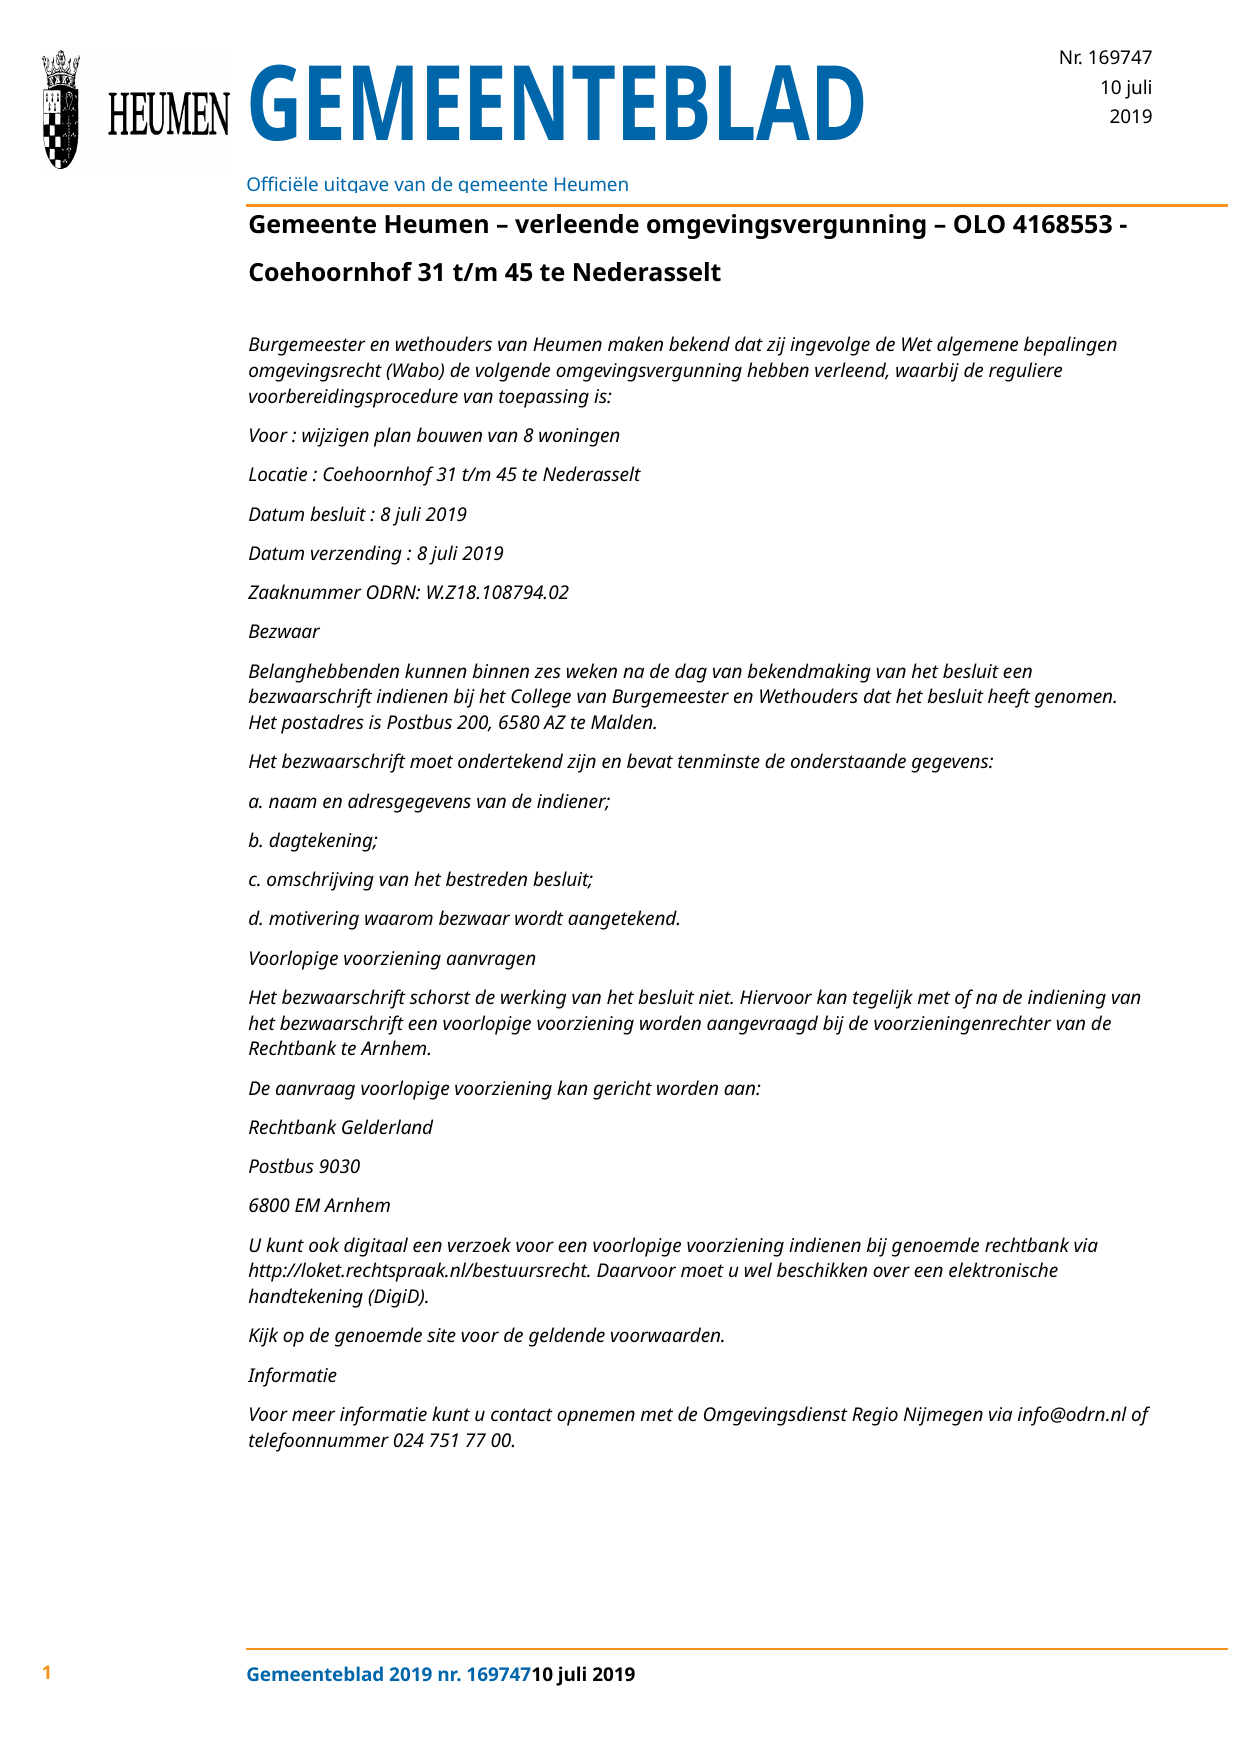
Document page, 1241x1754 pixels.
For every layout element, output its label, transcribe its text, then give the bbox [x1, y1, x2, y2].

text a. naam en adresgegevens van de indiener; [248, 788, 1152, 813]
picture [41, 47, 231, 172]
text c. omschrijving van het bestreden besluit; [248, 866, 1152, 892]
text Datum verzending : 8 juli 2019 [248, 540, 1152, 566]
text Kijk op de genoemde site voor de geldende voorwaarden. [248, 1323, 1152, 1348]
text Gemeente Heumen – verleende omgevingsvergunning – OLO 4168553 - Coehoornhof 31 t/m 45 te Nederasselt [248, 207, 1152, 288]
text Burgemeester en wethouders van Heumen maken bekend dat zij ingevolge de Wet algemene bepalingen omgevingsrecht (Wabo) de volgende omgevingsvergunning hebben verleend, waarbij de reguliere voorbereidingsprocedure van toepassing is: [248, 331, 1152, 409]
text U kunt ook digitaal een verzoek voor een voorlopige voorziening indienen bij genoemde rechtbank via http://loket.rechtspraak.nl/bestuursrecht. Daarvoor moet u wel beschikken over een elektronische handtekening (DigiD). [248, 1232, 1152, 1309]
text Datum besluit : 8 juli 2019 [248, 501, 1152, 526]
text Locatie : Coehoornhof 31 t/m 45 te Nederasselt [248, 461, 1152, 487]
text Het bezwaarschrift schorst de werking van het besluit niet. Hiervoor kan tegelijk met of na de indiening van het bezwaarschrift een voorlopige voorziening worden aangevraagd bij de voorzieningenrechter van de Rechtbank te Arnhem. [248, 984, 1152, 1061]
text b. dagtekening; [248, 827, 1152, 853]
text Belanghebbenden kunnen binnen zes weken na de dag van bekendmaking van het besluit een bezwaarschrift indienen bij het College van Burgemeester en Wethouders dat het besluit heeft genomen. Het postadres is Postbus 200, 6580 AZ te Malden. [248, 658, 1152, 735]
text Voor meer informatie kunt u contact opnemen met de Omgevingsdienst Regio Nijmegen via info@odrn.nl of telefoonnummer 024 751 77 00. [248, 1401, 1152, 1453]
text d. motivering waarom bezwaar wordt aangetekend. [248, 906, 1152, 931]
text Bezwaar [248, 618, 1152, 644]
text Voorlopige voorziening aanvragen [248, 945, 1152, 971]
text De aanvraag voorlopige voorziening kan gericht worden aan: [248, 1075, 1152, 1101]
text Rechtbank Gelderland [248, 1114, 1152, 1140]
text Het bezwaarschrift moet ondertekend zijn en bevat tenminste de onderstaande gegevens: [248, 748, 1152, 774]
text Zaaknummer ODRN: W.Z18.108794.02 [248, 579, 1152, 605]
text Informatie [248, 1362, 1152, 1388]
text Postbus 9030 [248, 1153, 1152, 1179]
text 6800 EM Arnhem [248, 1193, 1152, 1218]
text Voor : wijzigen plan bouwen van 8 woningen [248, 422, 1152, 448]
